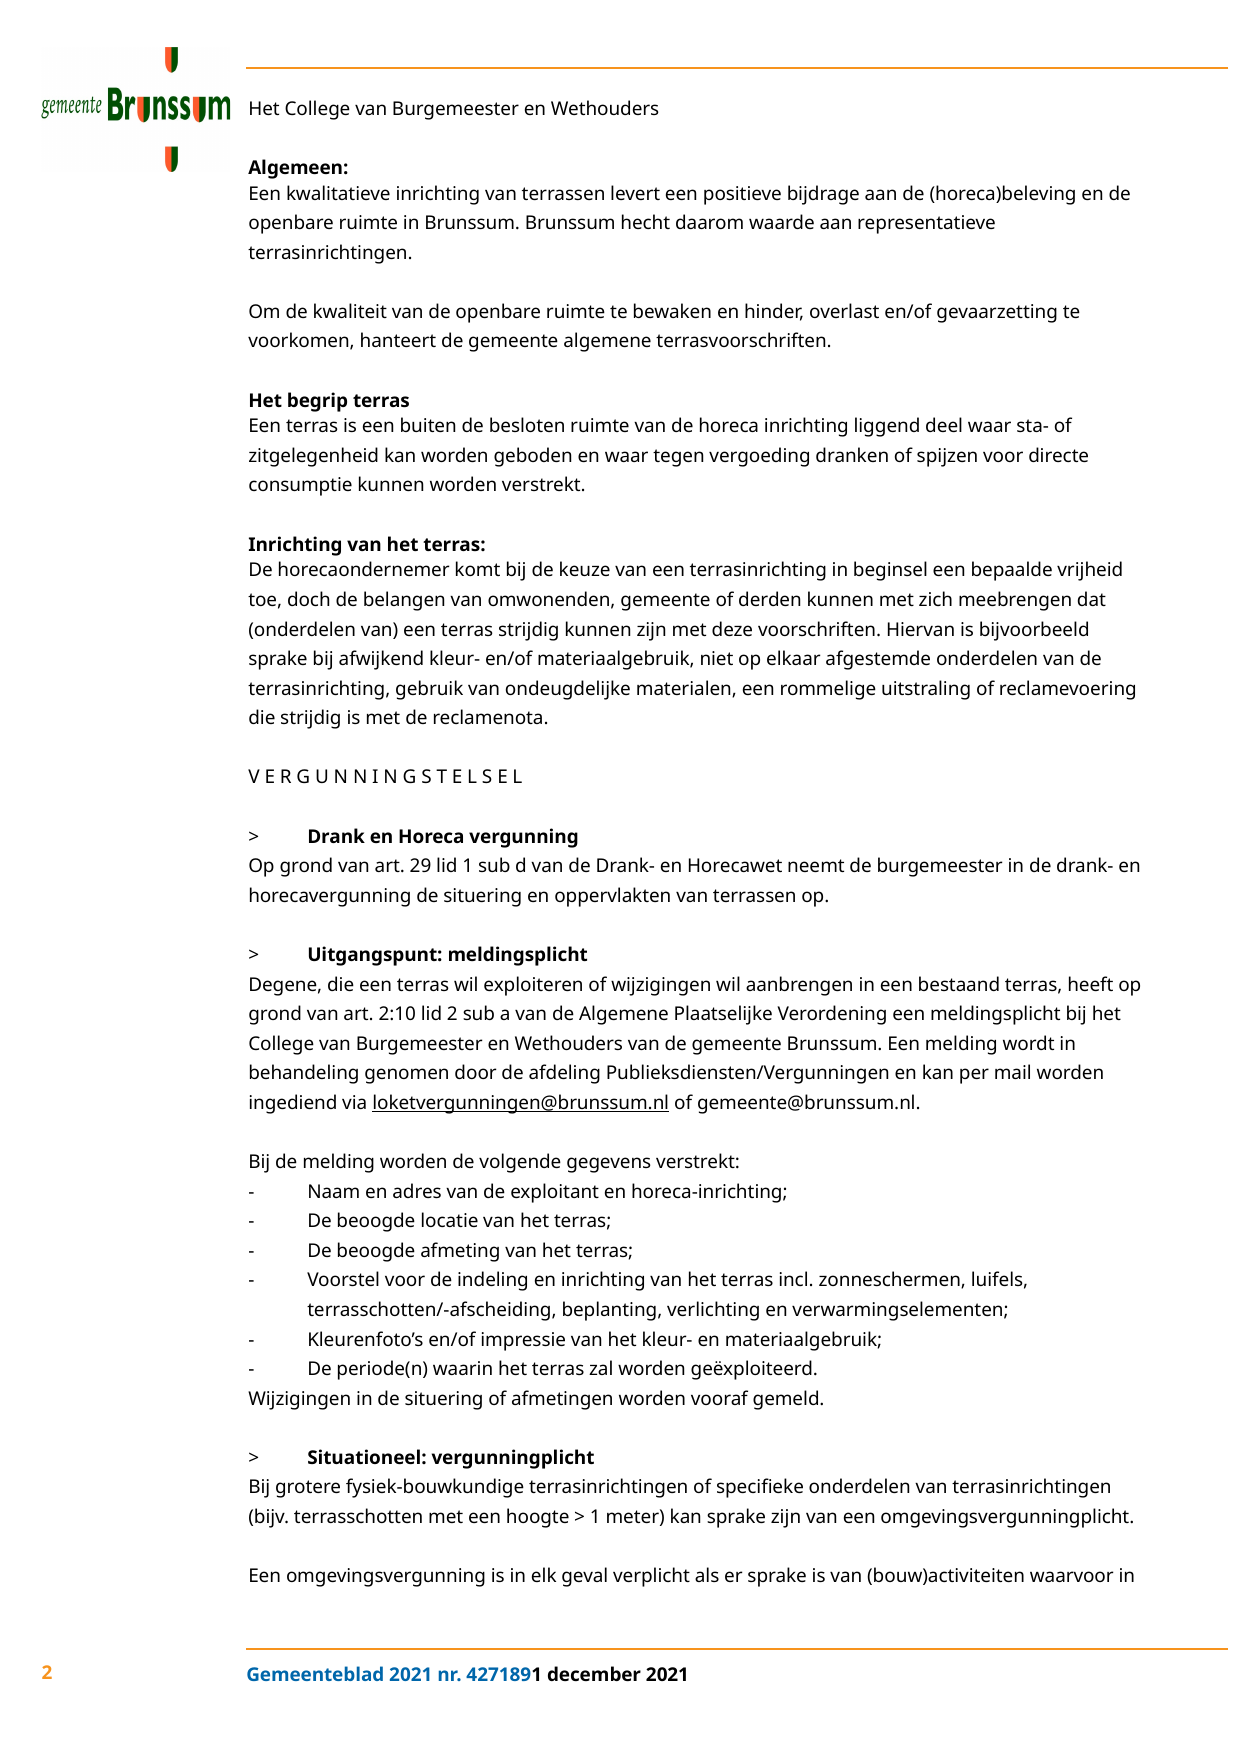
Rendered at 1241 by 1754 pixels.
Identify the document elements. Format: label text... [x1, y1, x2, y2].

list Kleurenfoto’s en/of impressie van het kleur- en materiaalgebruik; [248, 1326, 1152, 1351]
list De beoogde afmeting van het terras; [248, 1237, 1152, 1263]
text Wijzigingen in de situering of afmetingen worden vooraf gemeld. [248, 1385, 1152, 1411]
text Een kwalitatieve inrichting van terrassen levert een positieve bijdrage aan de (horeca)beleving en de openbare ruimte in Brunssum. Brunssum hecht daarom waarde aan representatieve terrasinrichtingen. [248, 180, 1152, 264]
text Bij grotere fysiek-bouwkundige terrasinrichtingen of specifieke onderdelen van terrasinrichtingen (bijv. terrasschotten met een hoogte > 1 meter) kan sprake zijn van een omgevingsvergunningplicht. [248, 1474, 1152, 1529]
text Op grond van art. 29 lid 1 sub d van de Drank- en Horecawet neemt de burgemeester in de drank- en horecavergunning de situering en oppervlakten van terrassen op. [248, 852, 1152, 908]
text Degene, die een terras wil exploiteren of wijzigingen wil aanbrengen in een bestaand terras, heeft op grond van art. 2:10 lid 2 sub a van de Algemene Plaatselijke Verordening een meldingsplicht bij het College van Burgemeester en Wethouders van de gemeente Brunssum. Een melding wordt in behandeling genomen door de afdeling Publieksdiensten/Vergunningen en kan per mail worden ingediend via loketvergunningen@brunssum.nl of gemeente@brunssum.nl. [248, 971, 1152, 1115]
text Het begrip terras [248, 387, 1152, 412]
text Het College van Burgemeester en Wethouders [248, 95, 1152, 121]
list Naam en adres van de exploitant en horeca-inrichting; [248, 1178, 1152, 1203]
picture [41, 47, 231, 172]
text Bij de melding worden de volgende gegevens verstrekt: [248, 1148, 1152, 1174]
text Algemeen: [248, 154, 1152, 180]
text De horecaondernemer komt bij de keuze van een terrasinrichting in beginsel een bepaalde vrijheid toe, doch de belangen van omwonenden, gemeente of derden kunnen met zich meebrengen dat (onderdelen van) een terras strijdig kunnen zijn met deze voorschriften. Hiervan is bijvoorbeeld sprake bij afwijkend kleur- en/of materiaalgebruik, niet op elkaar afgestemde onderdelen van de terrasinrichting, gebruik van ondeugdelijke materialen, een rommelige uitstraling of reclamevoering die strijdig is met de reclamenota. [248, 557, 1152, 730]
text Een terras is een buiten de besloten ruimte van de horeca inrichting liggend deel waar sta- of zitgelegenheid kan worden geboden en waar tegen vergoeding dranken of spijzen voor directe consumptie kunnen worden verstrekt. [248, 412, 1152, 497]
list Situationeel: vergunningplicht [248, 1444, 1152, 1470]
text Een omgevingsvergunning is in elk geval verplicht als er sprake is van (bouw)activiteiten waarvoor in [248, 1562, 1152, 1588]
list Drank en Horeca vergunning [248, 823, 1152, 848]
text V E R G U N N I N G S T E L S E L [248, 764, 1152, 789]
list Uitgangspunt: meldingsplicht [248, 941, 1152, 967]
text Om de kwaliteit van de openbare ruimte te bewaken en hinder, overlast en/of gevaarzetting te voorkomen, hanteert de gemeente algemene terrasvoorschriften. [248, 298, 1152, 353]
list De beoogde locatie van het terras; [248, 1207, 1152, 1233]
text Inrichting van het terras: [248, 531, 1152, 557]
list Voorstel voor de indeling en inrichting van het terras incl. zonneschermen, luifels, terrasschotten/-afscheiding, beplanting, verlichting en verwarmingselementen; [248, 1267, 1152, 1322]
list De periode(n) waarin het terras zal worden geëxploiteerd. [248, 1355, 1152, 1381]
